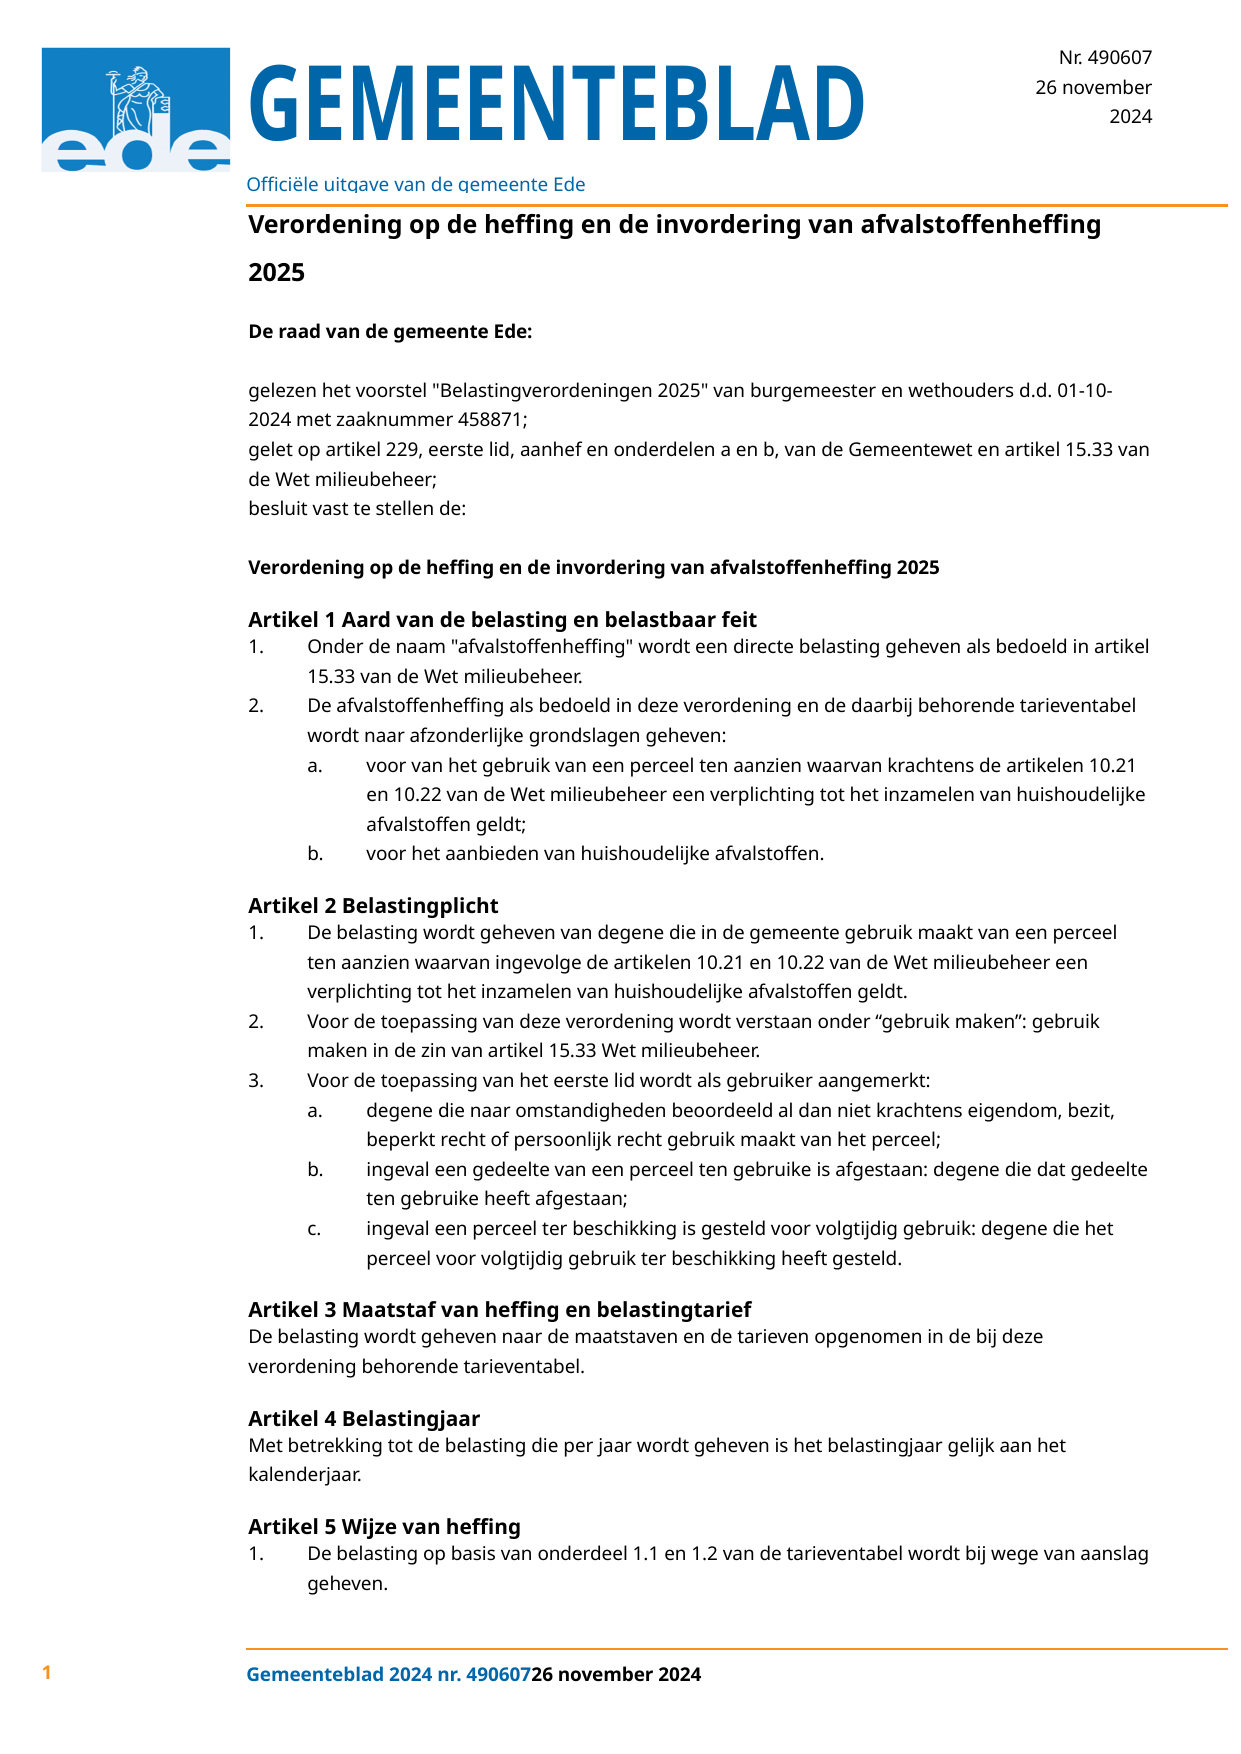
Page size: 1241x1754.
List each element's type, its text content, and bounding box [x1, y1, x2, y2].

list voor het aanbieden van huishoudelijke afvalstoffen. [307, 841, 1152, 866]
list De belasting op basis van onderdeel 1.1 en 1.2 van de tarieventabel wordt bij wege van aanslag geheven. [248, 1541, 1152, 1596]
list De belasting wordt geheven van degene die in de gemeente gebruik maakt van een perceel ten aanzien waarvan ingevolge de artikelen 10.21 en 10.22 van de Wet milieubeheer een verplichting tot het inzamelen van huishoudelijke afvalstoffen geldt. [248, 919, 1152, 1004]
list De afvalstoffenheffing als bedoeld in deze verordening en de daarbij behorende tarieventabel wordt naar afzonderlijke grondslagen geheven: [248, 693, 1152, 748]
text Artikel 4 Belastingjaar [248, 1404, 1152, 1432]
list voor van het gebruik van een perceel ten aanzien waarvan krachtens de artikelen 10.21 en 10.22 van de Wet milieubeheer een verplichting tot het inzamelen van huishoudelijke afvalstoffen geldt; [307, 752, 1152, 837]
text Artikel 2 Belastingplicht [248, 891, 1152, 919]
text Artikel 1 Aard van de belasting en belastbaar feit [248, 605, 1152, 633]
text Met betrekking tot de belasting die per jaar wordt geheven is het belastingjaar gelijk aan het kalenderjaar. [248, 1432, 1152, 1487]
text Verordening op de heffing en de invordering van afvalstoffenheffing 2025 [248, 207, 1152, 288]
text gelet op artikel 229, eerste lid, aanhef en onderdelen a en b, van de Gemeentewet en artikel 15.33 van de Wet milieubeheer; [248, 436, 1152, 492]
text De belasting wordt geheven naar de maatstaven en de tarieven opgenomen in de bij deze verordening behorende tarieventabel. [248, 1324, 1152, 1379]
text Artikel 5 Wijze van heffing [248, 1512, 1152, 1541]
text gelezen het voorstel "Belastingverordeningen 2025" van burgemeester en wethouders d.d. 01-10-2024 met zaaknummer 458871; [248, 377, 1152, 432]
list Voor de toepassing van deze verordening wordt verstaan onder “gebruik maken”: gebruik maken in de zin van artikel 15.33 Wet milieubeheer. [248, 1008, 1152, 1063]
text Artikel 3 Maatstaf van heffing en belastingtarief [248, 1295, 1152, 1324]
text besluit vast te stellen de: [248, 495, 1152, 521]
list ingeval een perceel ter beschikking is gesteld voor volgtijdig gebruik: degene die het perceel voor volgtijdig gebruik ter beschikking heeft gesteld. [307, 1215, 1152, 1271]
text De raad van de gemeente Ede: [248, 318, 1152, 344]
list degene die naar omstandigheden beoordeeld al dan niet krachtens eigendom, bezit, beperkt recht of persoonlijk recht gebruik maakt van het perceel; [307, 1097, 1152, 1152]
text Verordening op de heffing en de invordering van afvalstoffenheffing 2025 [248, 554, 1152, 580]
list Voor de toepassing van het eerste lid wordt als gebruiker aangemerkt: [248, 1067, 1152, 1093]
list ingeval een gedeelte van een perceel ten gebruike is afgestaan: degene die dat gedeelte ten gebruike heeft afgestaan; [307, 1156, 1152, 1211]
picture [41, 47, 231, 172]
list Onder de naam "afvalstoffenheffing" wordt een directe belasting geheven als bedoeld in artikel 15.33 van de Wet milieubeheer. [248, 633, 1152, 689]
